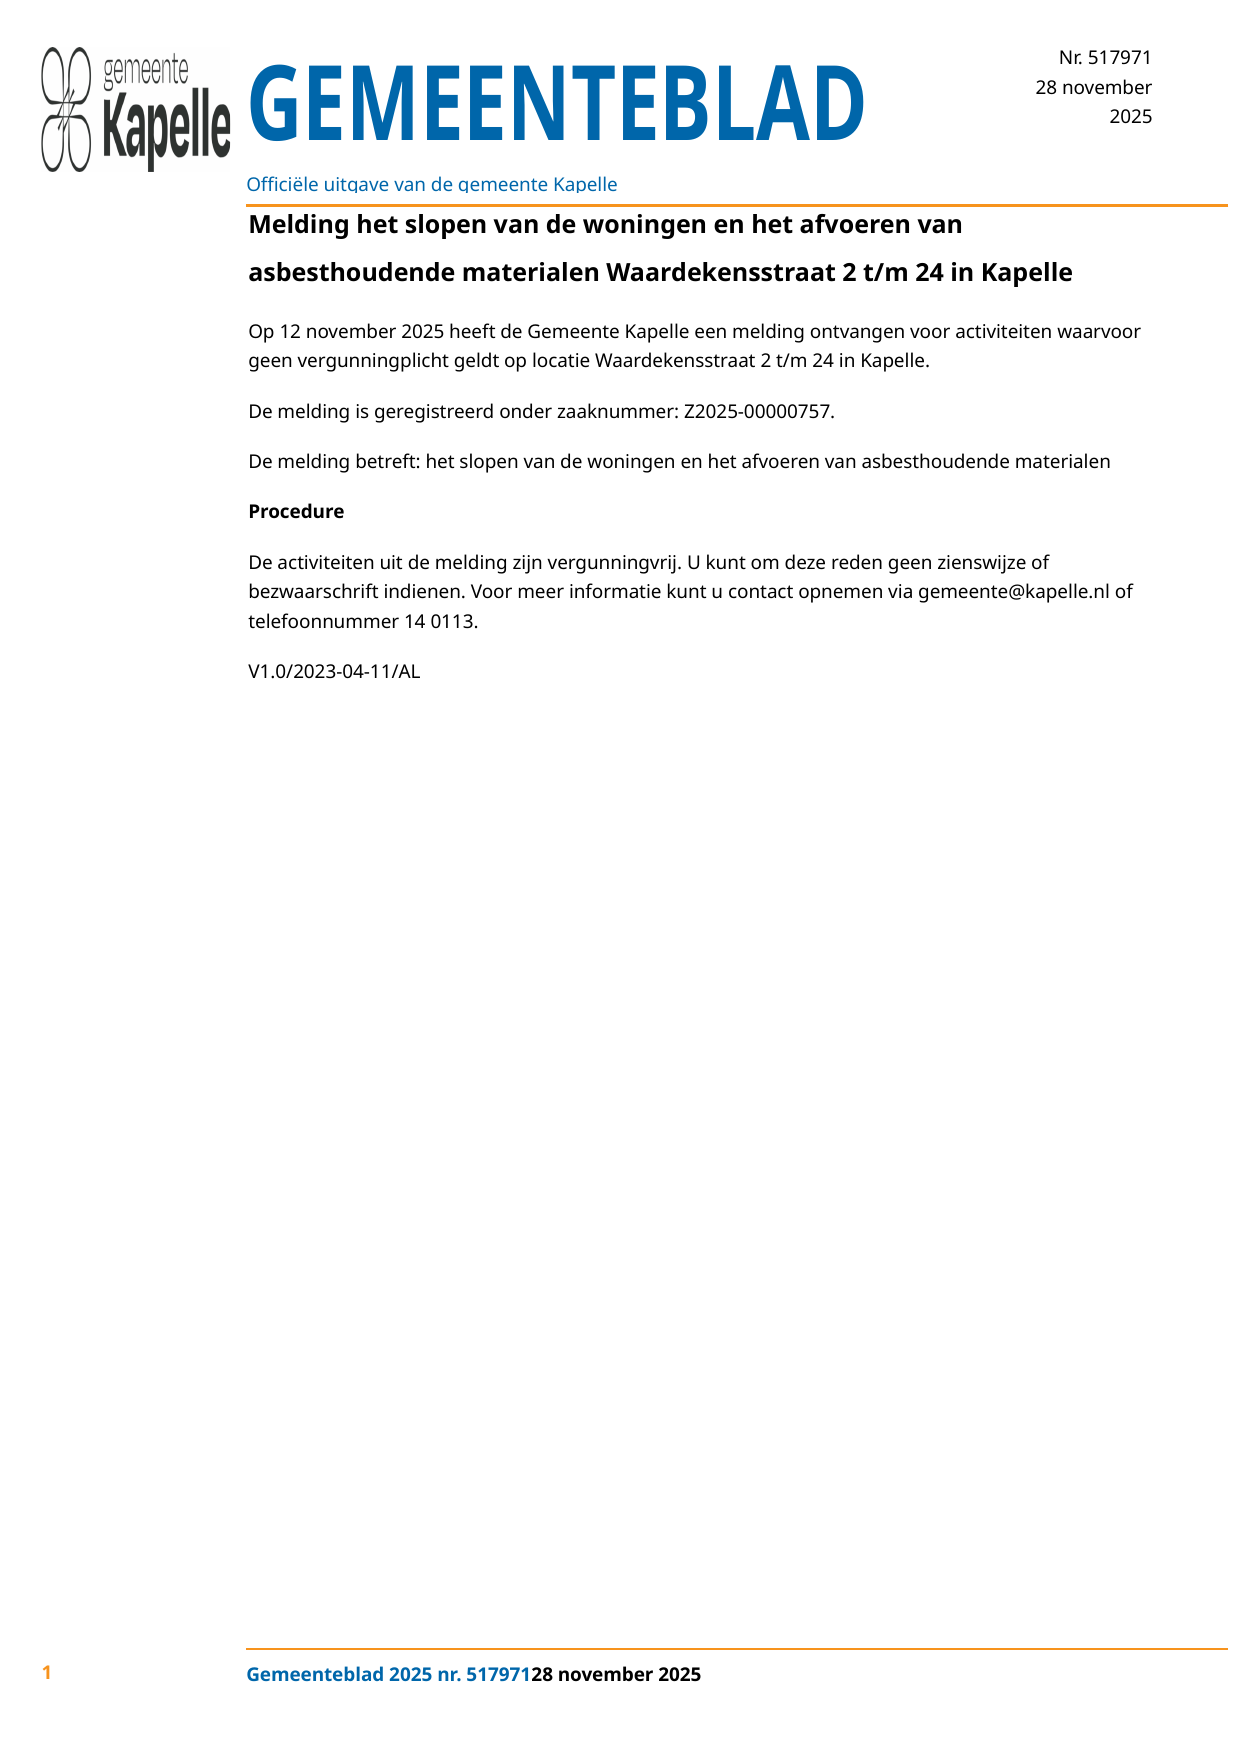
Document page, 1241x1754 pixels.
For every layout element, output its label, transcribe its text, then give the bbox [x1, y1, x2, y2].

text De melding is geregistreerd onder zaaknummer: Z2025-00000757. [248, 398, 1152, 424]
text V1.0/2023-04-11/AL [248, 659, 1152, 684]
text Op 12 november 2025 heeft de Gemeente Kapelle een melding ontvangen voor activiteiten waarvoor geen vergunningplicht geldt op locatie Waardekensstraat 2 t/m 24 in Kapelle. [248, 318, 1152, 373]
text De melding betreft: het slopen van de woningen en het afvoeren van asbesthoudende materialen [248, 448, 1152, 474]
text Procedure [248, 499, 1152, 524]
picture [41, 47, 231, 172]
text De activiteiten uit de melding zijn vergunningvrij. U kunt om deze reden geen zienswijze of bezwaarschrift indienen. Voor meer informatie kunt u contact opnemen via gemeente@kapelle.nl of telefoonnummer 14 0113. [248, 549, 1152, 634]
text Melding het slopen van de woningen en het afvoeren van asbesthoudende materialen Waardekensstraat 2 t/m 24 in Kapelle [248, 207, 1152, 288]
